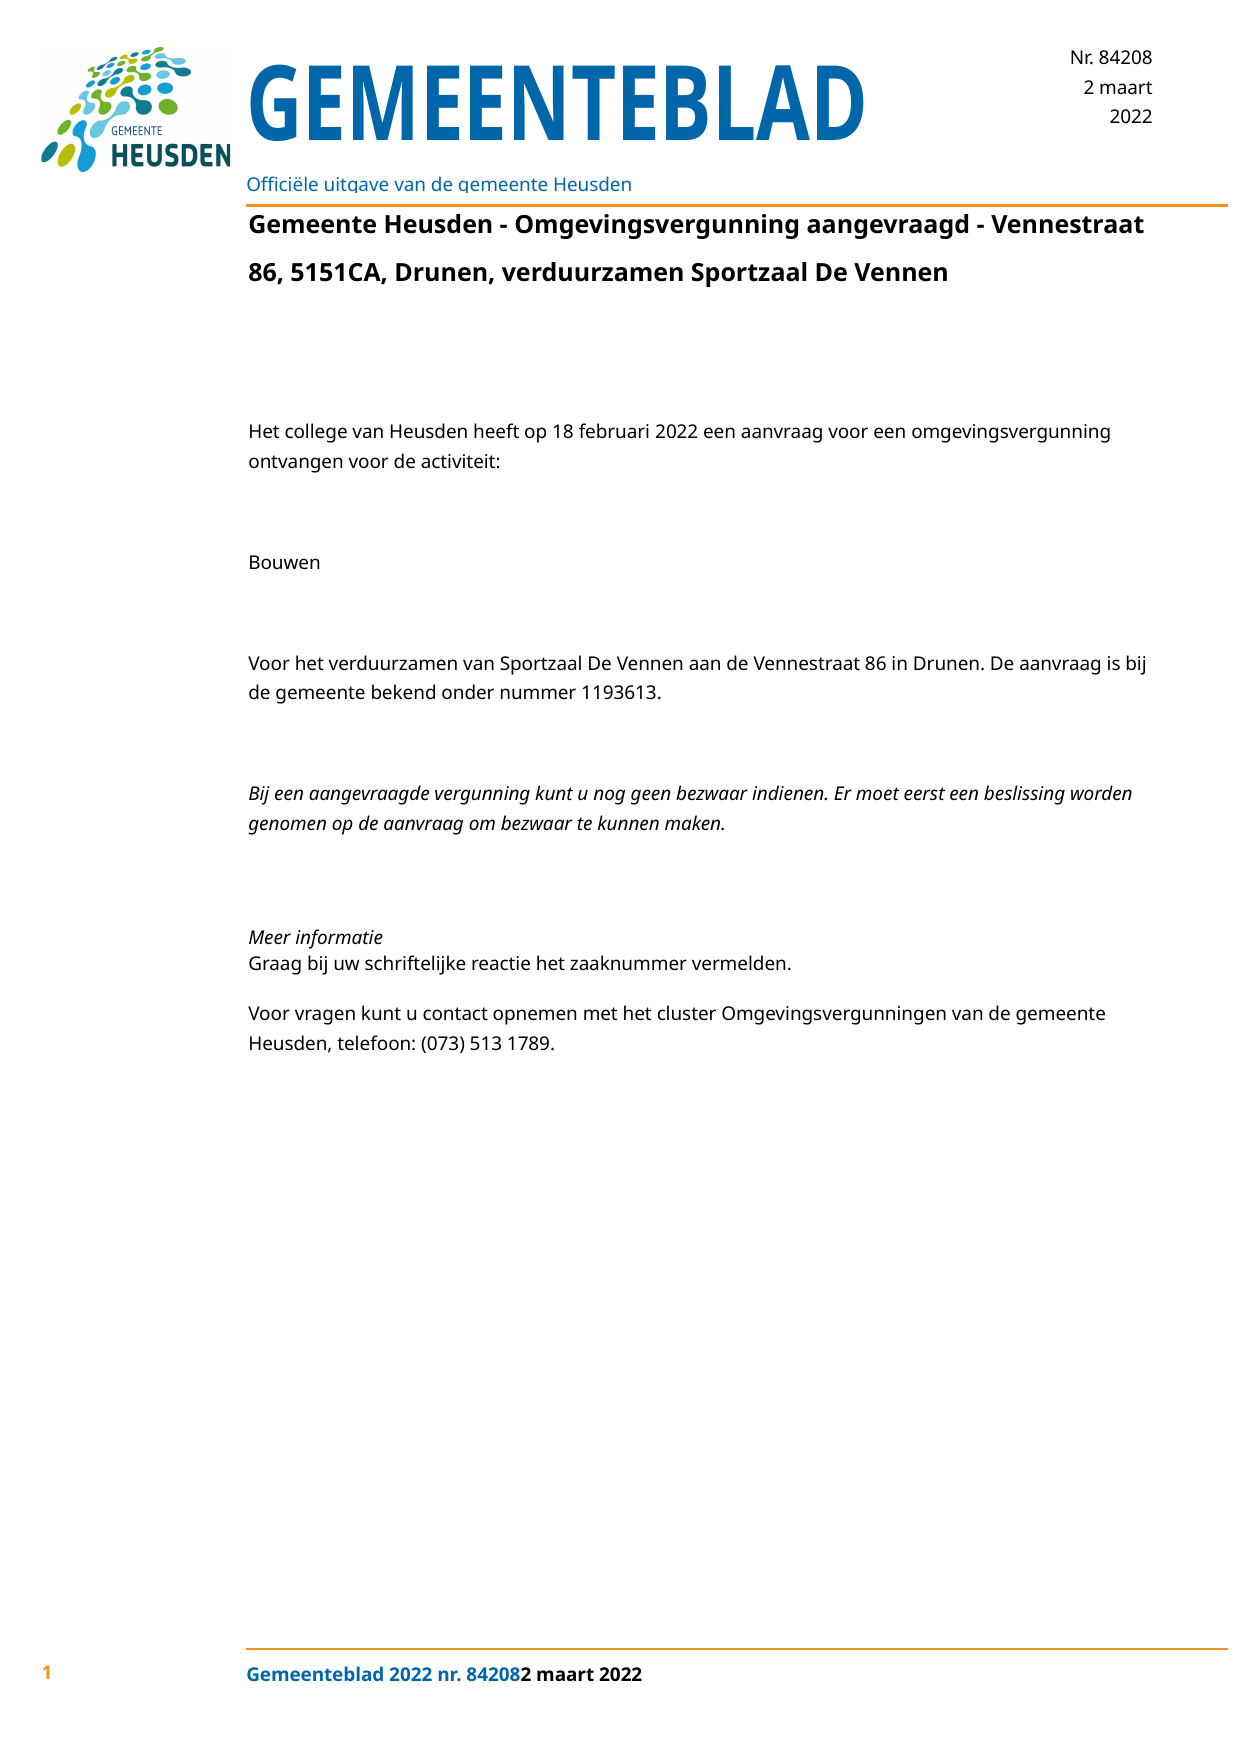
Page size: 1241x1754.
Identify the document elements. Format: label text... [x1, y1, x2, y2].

text Bouwen [248, 549, 1152, 575]
text Voor vragen kunt u contact opnemen met het cluster Omgevingsvergunningen van de gemeente Heusden, telefoon: (073) 513 1789. [248, 1001, 1152, 1056]
text Gemeente Heusden - Omgevingsvergunning aangevraagd - Vennestraat 86, 5151CA, Drunen, verduurzamen Sportzaal De Vennen [248, 207, 1152, 288]
text Voor het verduurzamen van Sportzaal De Vennen aan de Vennestraat 86 in Drunen. De aanvraag is bij de gemeente bekend onder nummer 1193613. [248, 650, 1152, 705]
text Meer informatie [248, 924, 1152, 950]
picture [41, 47, 231, 172]
text Bij een aangevraagde vergunning kunt u nog geen bezwaar indienen. Er moet eerst een beslissing worden genomen op de aanvraag om bezwaar te kunnen maken. [248, 780, 1152, 836]
text Graag bij uw schriftelijke reactie het zaaknummer vermelden. [248, 950, 1152, 976]
text Het college van Heusden heeft op 18 februari 2022 een aanvraag voor een omgevingsvergunning ontvangen voor de activiteit: [248, 419, 1152, 474]
